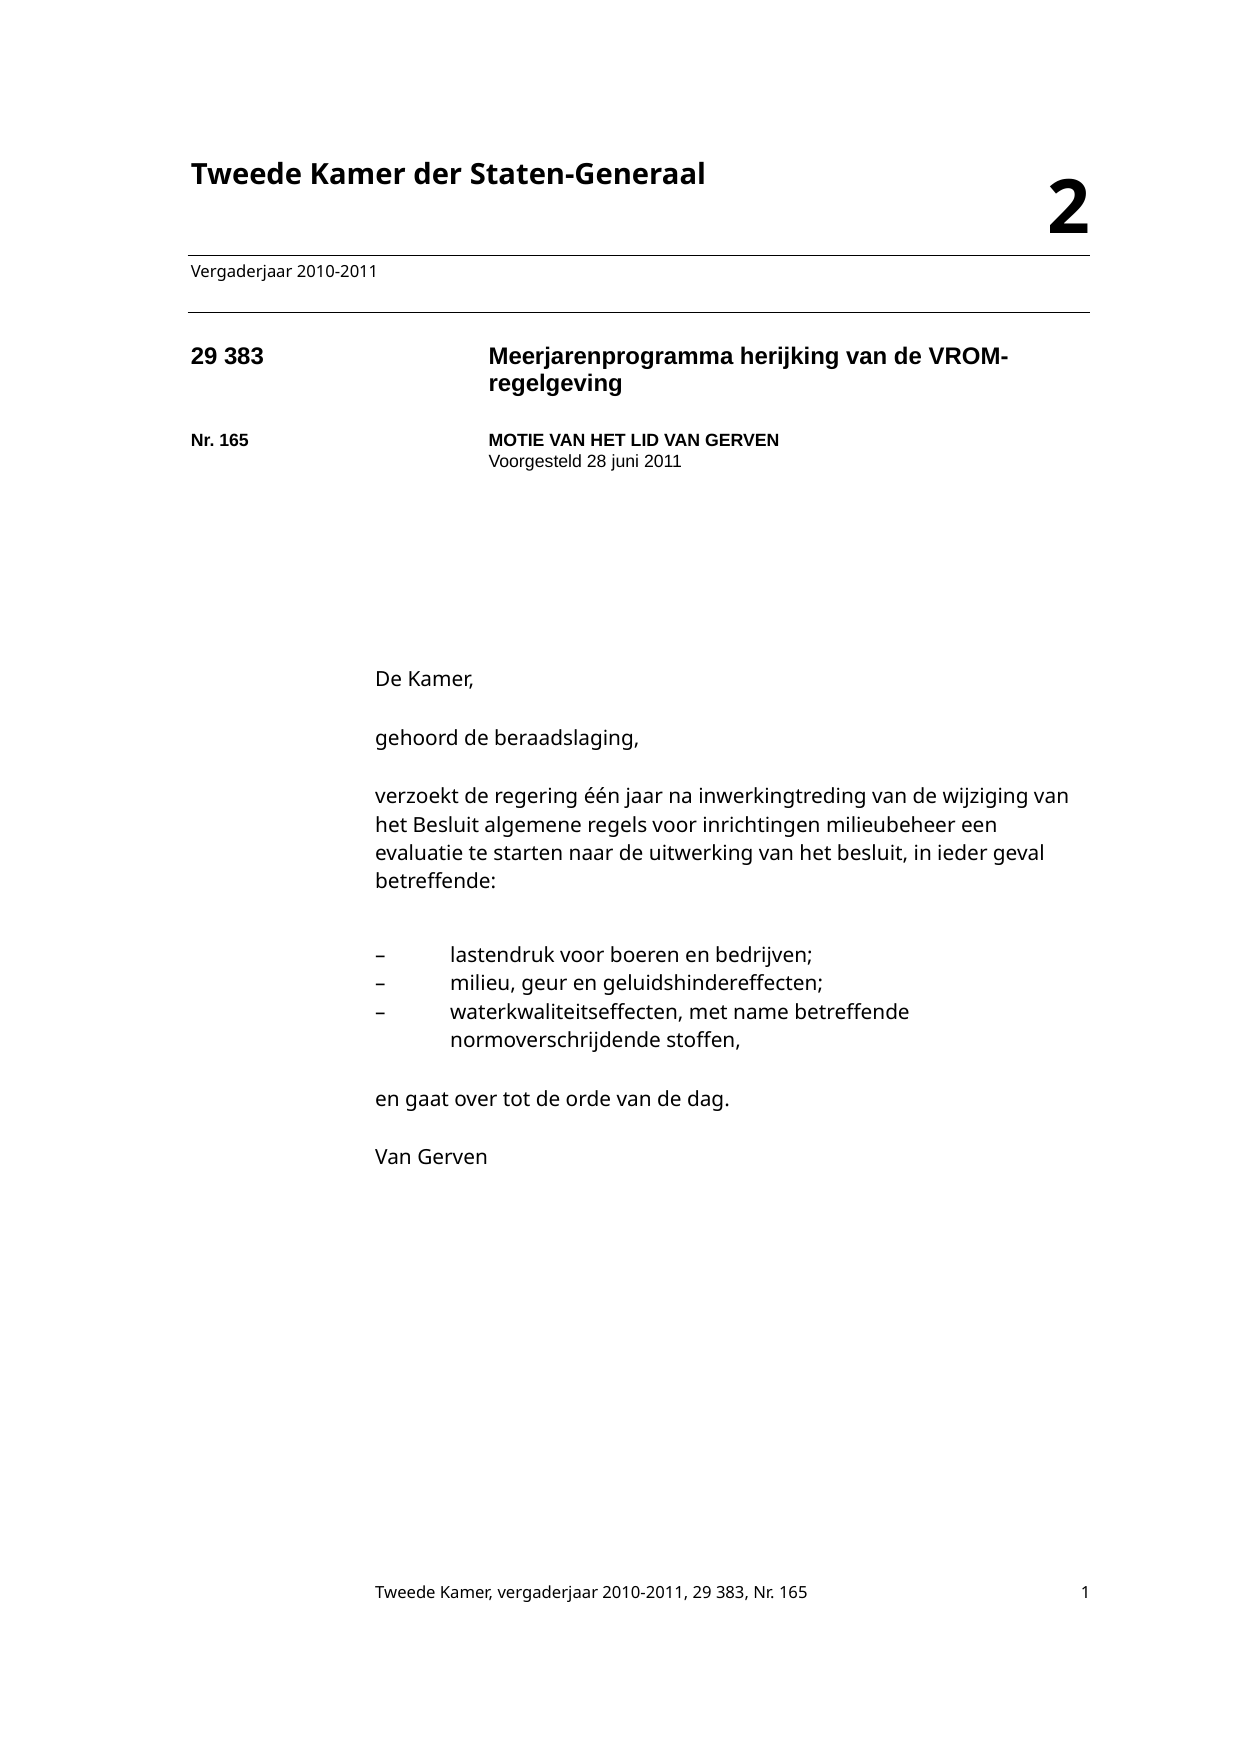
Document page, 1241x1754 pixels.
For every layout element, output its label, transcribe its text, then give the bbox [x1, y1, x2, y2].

table_cell [485, 313, 1090, 339]
table_cell Nr. 165 [188, 427, 485, 546]
table_cell Meerjarenprogramma herijking van de VROM-regelgeving [485, 339, 1090, 427]
list milieu, geur en geluidshindereffecten; [375, 968, 1090, 997]
table_header Tweede Kamer der Staten-Generaal [188, 150, 909, 255]
text en gaat over tot de orde van de dag. [375, 1084, 1090, 1112]
table_header 2 [910, 150, 1090, 255]
table_cell MOTIE VAN HET LID VAN GERVEN Voorgesteld 28 juni 2011 [485, 427, 1090, 546]
list waterkwaliteitseffecten, met name betreffende normoverschrijdende stoffen, [375, 997, 1090, 1054]
text De Kamer, [375, 664, 1090, 693]
text Van Gerven [375, 1142, 1090, 1171]
table_cell [485, 256, 1090, 312]
table_cell Vergaderjaar 2010-2011 [188, 256, 485, 312]
list lastendruk voor boeren en bedrijven; [375, 940, 1090, 968]
text verzoekt de regering één jaar na inwerkingtreding van de wijziging van het Besluit algemene regels voor inrichtingen milieubeheer een evaluatie te starten naar de uitwerking van het besluit, in ieder geval betreffende: [375, 781, 1090, 895]
text gehoord de beraadslaging, [375, 723, 1090, 751]
table_cell [188, 313, 485, 339]
table_cell 29 383 [188, 339, 485, 427]
